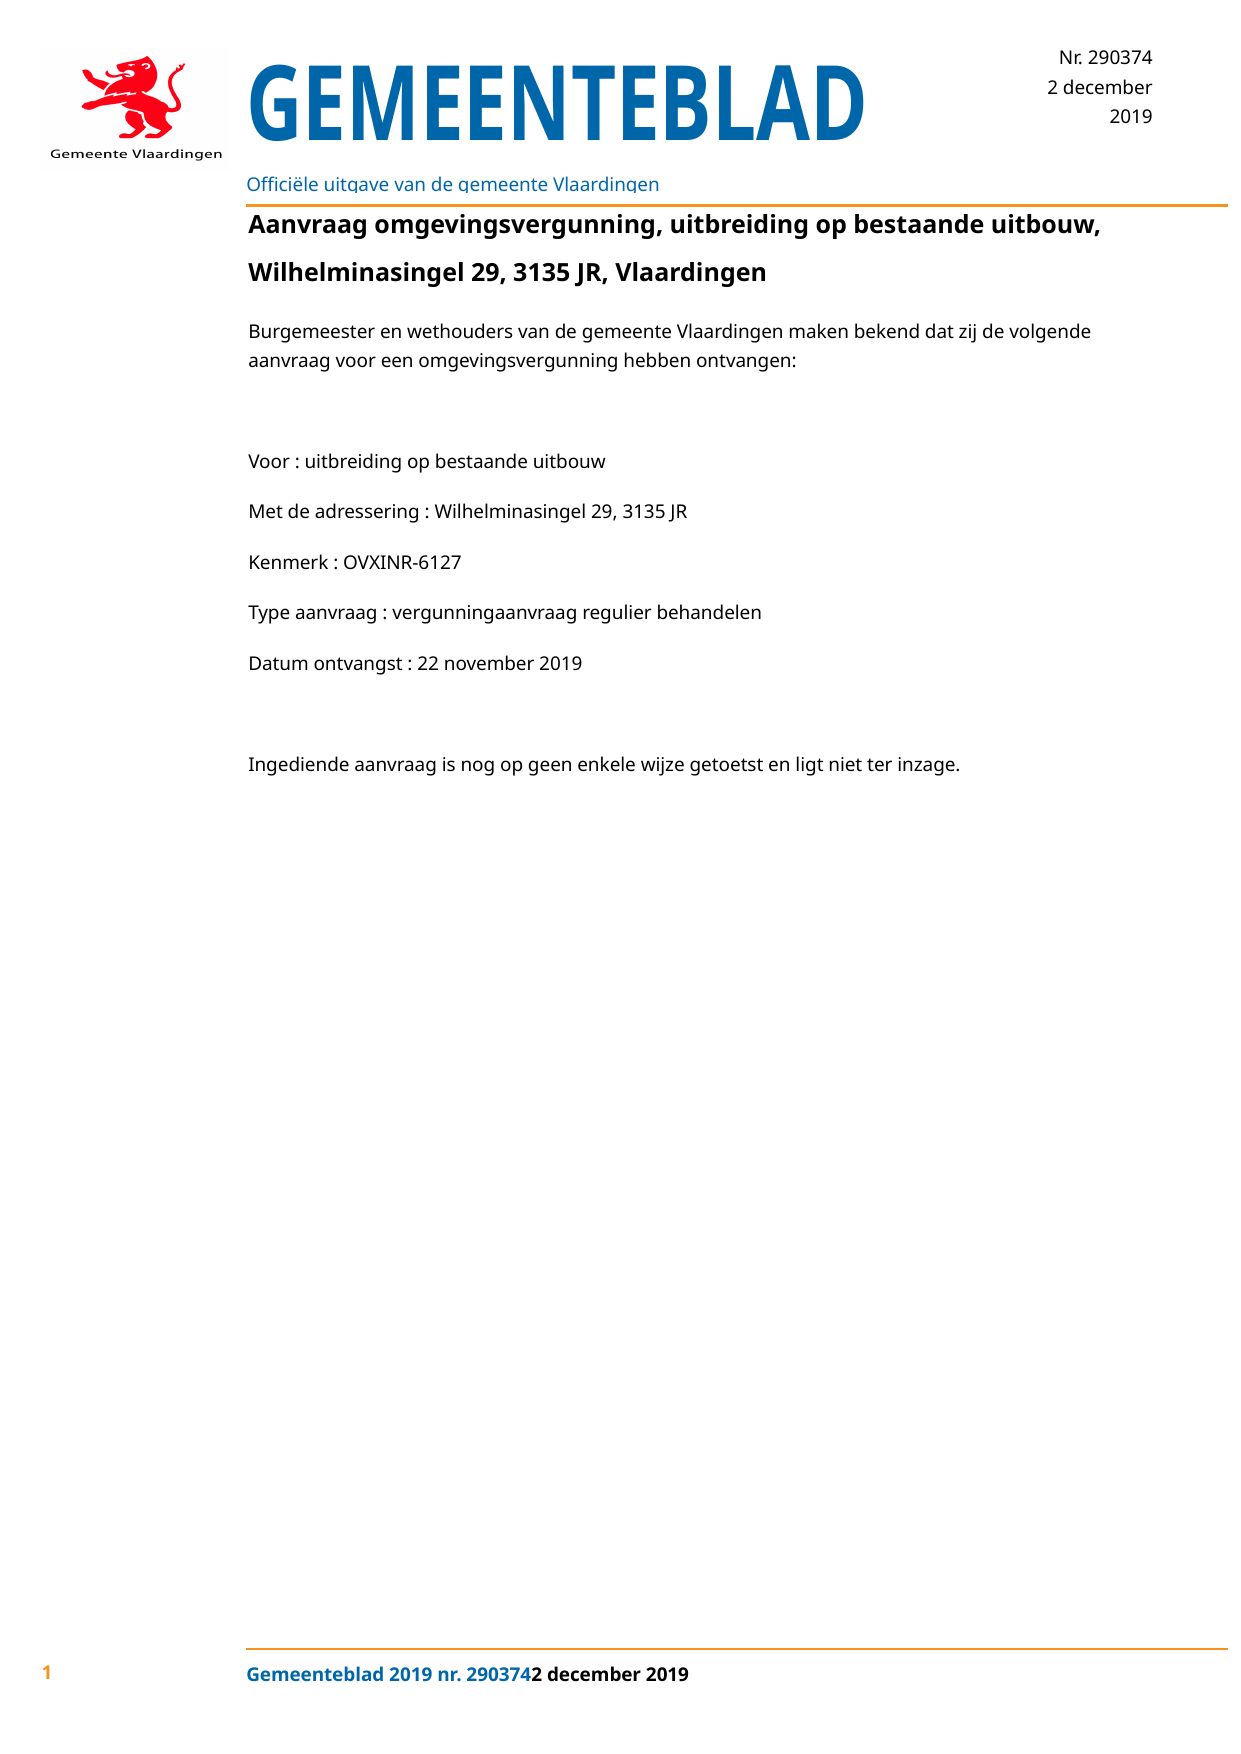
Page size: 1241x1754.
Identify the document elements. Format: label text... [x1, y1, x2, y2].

picture [41, 47, 231, 172]
text Ingediende aanvraag is nog op geen enkele wijze getoetst en ligt niet ter inzage. [248, 751, 1152, 777]
text Kenmerk : OVXINR-6127 [248, 549, 1152, 575]
text Voor : uitbreiding op bestaande uitbouw [248, 448, 1152, 474]
text Met de adressering : Wilhelminasingel 29, 3135 JR [248, 499, 1152, 524]
text Aanvraag omgevingsvergunning, uitbreiding op bestaande uitbouw, Wilhelminasingel 29, 3135 JR, Vlaardingen [248, 207, 1152, 288]
text Type aanvraag : vergunningaanvraag regulier behandelen [248, 599, 1152, 625]
text Datum ontvangst : 22 november 2019 [248, 650, 1152, 676]
text Burgemeester en wethouders van de gemeente Vlaardingen maken bekend dat zij de volgende aanvraag voor een omgevingsvergunning hebben ontvangen: [248, 318, 1152, 373]
